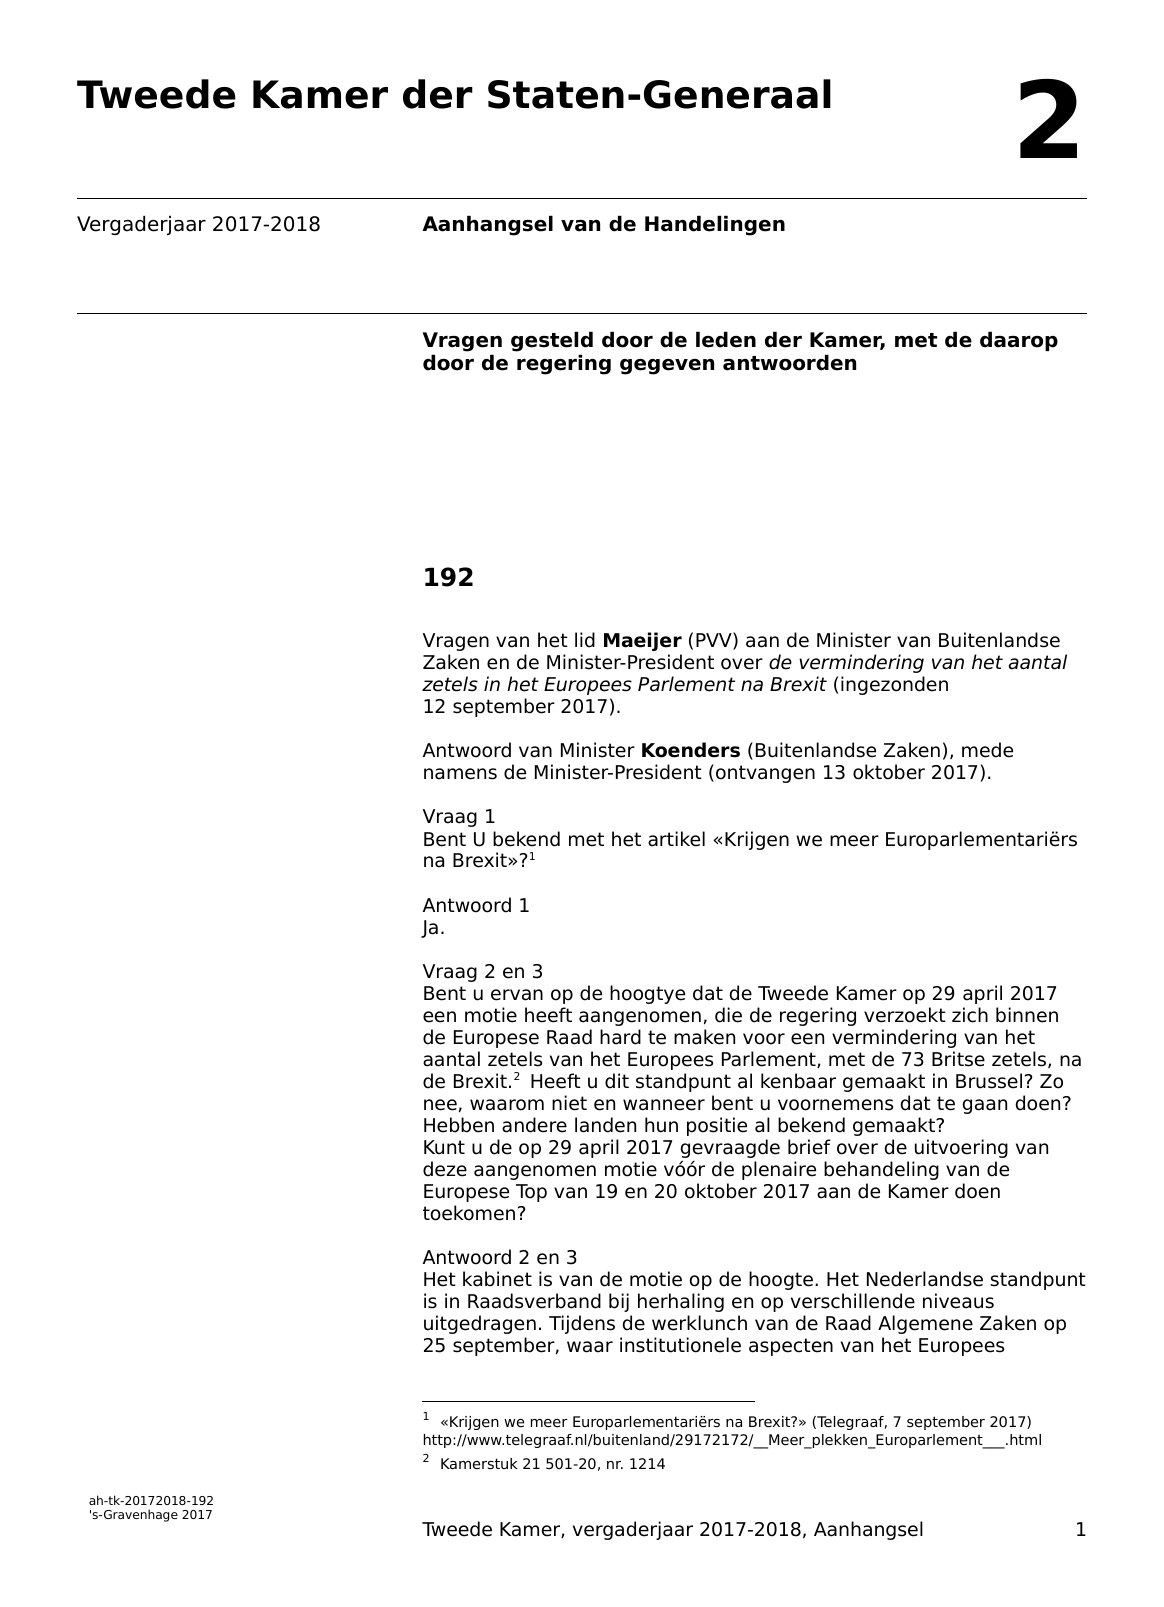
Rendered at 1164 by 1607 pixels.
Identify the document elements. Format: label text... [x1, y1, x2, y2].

text Kunt u de op 29 april 2017 gevraagde brief over de uitvoering van deze aangenomen motie vóór de plenaire behandeling van de Europese Top van 19 en 20 oktober 2017 aan de Kamer doen toekomen? [422, 1137, 1087, 1224]
text Antwoord van Minister Koenders (Buitenlandse Zaken), mede namens de Minister-President (ontvangen 13 oktober 2017). [422, 740, 1087, 784]
text http://www.telegraaf.nl/buitenland/29172172/__Meer_plekken_Europarlement___.html [422, 1432, 1087, 1449]
text 's-Gravenhage 2017 [88, 1508, 323, 1522]
text Vraag 2 en 3 [422, 961, 1087, 983]
text Kamerstuk 21 501-20, nr. 1214 [422, 1452, 1087, 1474]
text 192 [422, 563, 1087, 592]
text Ja. [422, 917, 1087, 938]
table_cell Vergaderjaar 2017-2018 [77, 199, 422, 313]
text Antwoord 2 en 3 [422, 1247, 1087, 1269]
text Bent u ervan op de hoogtye dat de Tweede Kamer op 29 april 2017 een motie heeft aangenomen, die de regering verzoekt zich binnen de Europese Raad hard te maken voor een vermindering van het aantal zetels van het Europees Parlement, met de 73 Britse zetels, na de Brexit. Heeft u dit standpunt al kenbaar gemaakt in Brussel? Zo nee, waarom niet en wanneer bent u voornemens dat te gaan doen? Hebben andere landen hun positie al bekend gemaakt? [422, 983, 1087, 1137]
text Antwoord 1 [422, 894, 1087, 917]
text «Krijgen we meer Europarlementariërs na Brexit?» (Telegraaf, 7 september 2017) [422, 1410, 1087, 1432]
table_cell Aanhangsel van de Handelingen [422, 199, 1087, 313]
text Vragen van het lid Maeijer (PVV) aan de Minister van Buitenlandse Zaken en de Minister-President over de vermindering van het aantal zetels in het Europees Parlement na Brexit (ingezonden 12 september 2017). [422, 630, 1087, 718]
text Vraag 1 [422, 806, 1087, 828]
table_header Tweede Kamer der Staten-Generaal [77, 59, 886, 198]
text ah-tk-20172018-192 [88, 1494, 323, 1508]
table_header 2 [886, 59, 1087, 198]
table_cell Vragen gesteld door de leden der Kamer, met de daarop door de regering gegeven antwoorden [422, 314, 1087, 375]
text Het kabinet is van de motie op de hoogte. Het Nederlandse standpunt is in Raadsverband bij herhaling en op verschillende niveaus uitgedragen. Tijdens de werklunch van de Raad Algemene Zaken op 25 september, waar institutionele aspecten van het Europees [422, 1269, 1087, 1357]
text Bent U bekend met het artikel «Krijgen we meer Europarlementariërs na Brexit»? [422, 828, 1087, 872]
table_cell [77, 314, 422, 375]
